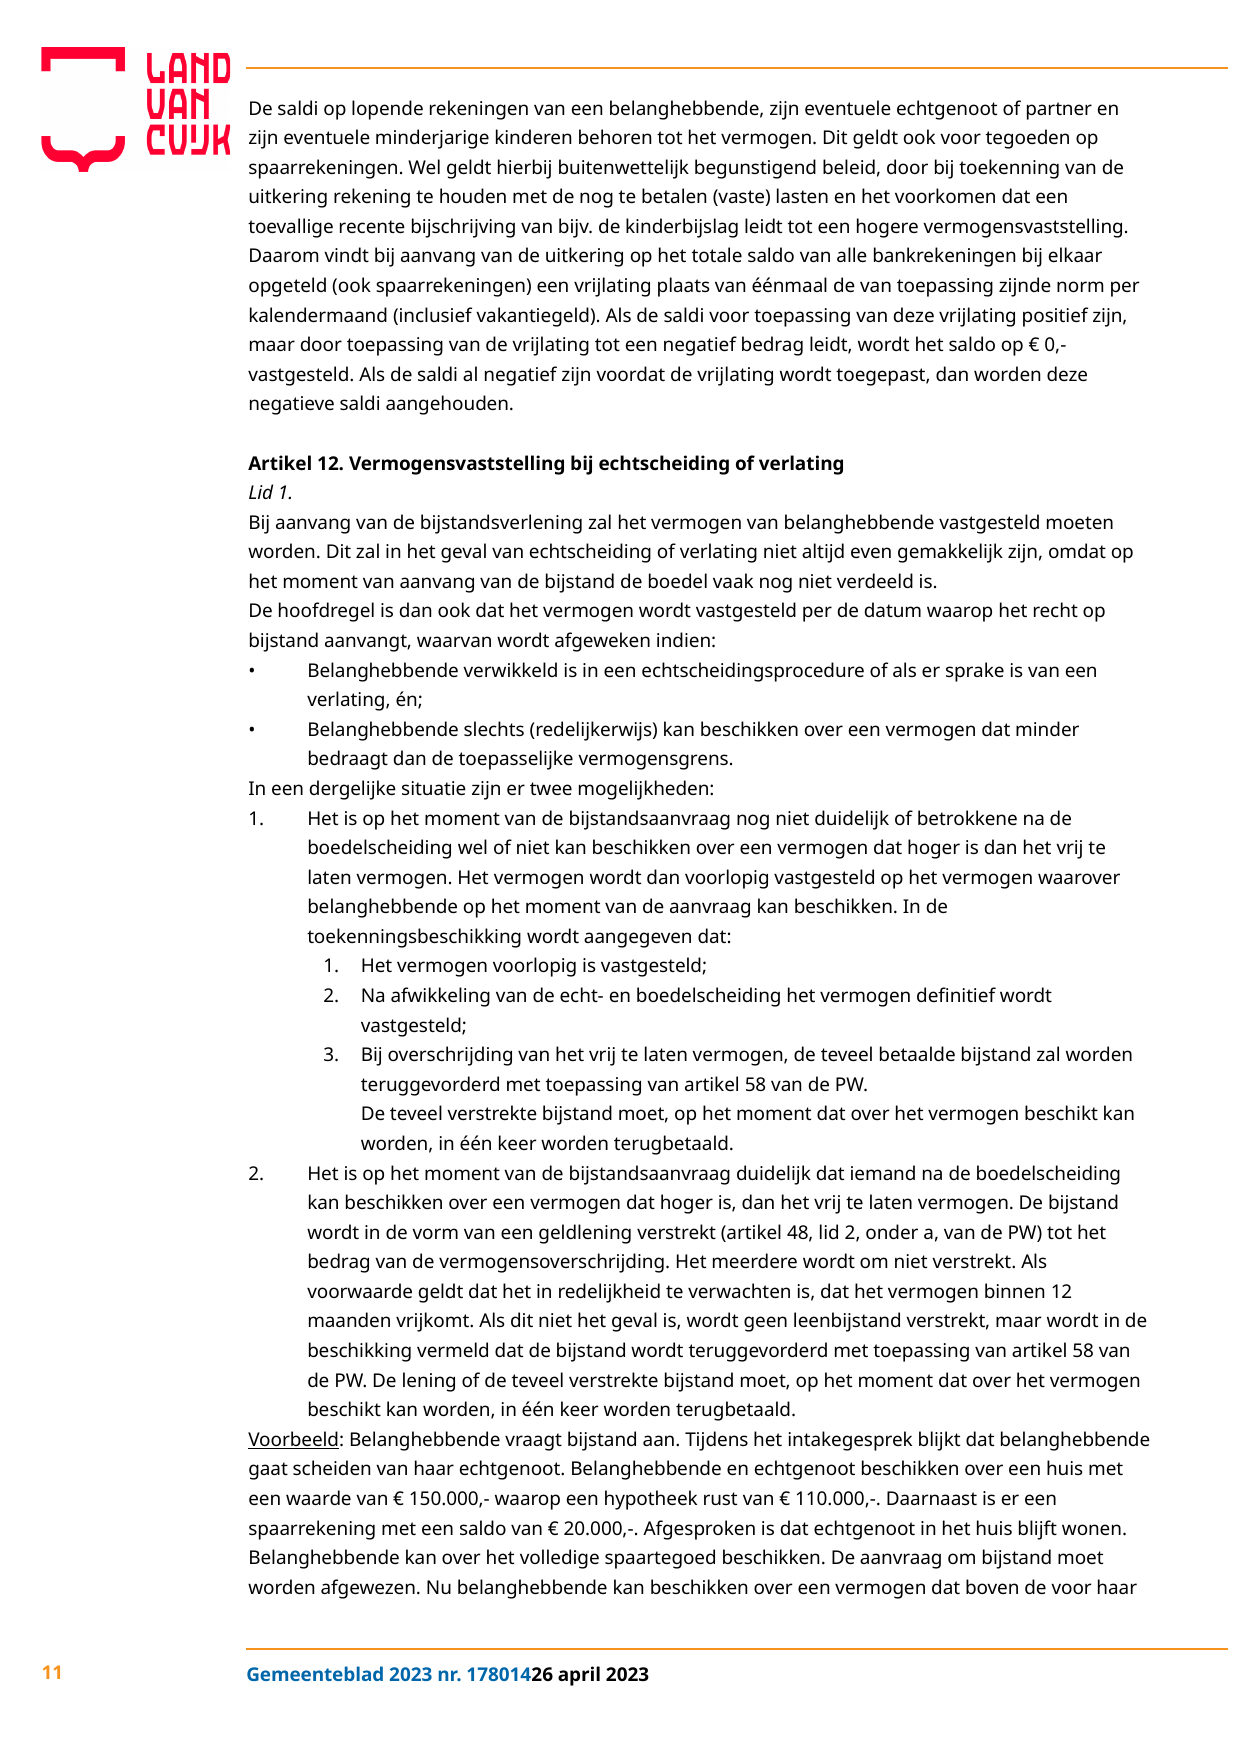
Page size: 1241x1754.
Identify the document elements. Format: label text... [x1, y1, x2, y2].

text De hoofdregel is dan ook dat het vermogen wordt vastgesteld per de datum waarop het recht op bijstand aanvangt, waarvan wordt afgeweken indien: [248, 598, 1152, 653]
text Bij aanvang van de bijstandsverlening zal het vermogen van belanghebbende vastgesteld moeten worden. Dit zal in het geval van echtscheiding of verlating niet altijd even gemakkelijk zijn, omdat op het moment van aanvang van de bijstand de boedel vaak nog niet verdeeld is. [248, 509, 1152, 594]
list Het is op het moment van de bijstandsaanvraag nog niet duidelijk of betrokkene na de boedelscheiding wel of niet kan beschikken over een vermogen dat hoger is dan het vrij te laten vermogen. Het vermogen wordt dan voorlopig vastgesteld op het vermogen waarover belanghebbende op het moment van de aanvraag kan beschikken. In de toekenningsbeschikking wordt aangegeven dat: [248, 805, 1152, 949]
text Lid 1. [248, 479, 1152, 505]
list Het vermogen voorlopig is vastgesteld; [323, 953, 1152, 978]
list Belanghebbende slechts (redelijkerwijs) kan beschikken over een vermogen dat minder bedraagt dan de toepasselijke vermogensgrens. [248, 716, 1152, 771]
text Voorbeeld: Belanghebbende vraagt bijstand aan. Tijdens het intakegesprek blijkt dat belanghebbende gaat scheiden van haar echtgenoot. Belanghebbende en echtgenoot beschikken over een huis met een waarde van € 150.000,- waarop een hypotheek rust van € 110.000,-. Daarnaast is er een spaarrekening met een saldo van € 20.000,-. Afgesproken is dat echtgenoot in het huis blijft wonen. Belanghebbende kan over het volledige spaartegoed beschikken. De aanvraag om bijstand moet worden afgewezen. Nu belanghebbende kan beschikken over een vermogen dat boven de voor haar [248, 1426, 1152, 1600]
text Artikel 12. Vermogensvaststelling bij echtscheiding of verlating [248, 450, 1152, 476]
list Het is op het moment van de bijstandsaanvraag duidelijk dat iemand na de boedelscheiding kan beschikken over een vermogen dat hoger is, dan het vrij te laten vermogen. De bijstand wordt in de vorm van een geldlening verstrekt (artikel 48, lid 2, onder a, van de PW) tot het bedrag van de vermogensoverschrijding. Het meerdere wordt om niet verstrekt. Als voorwaarde geldt dat het in redelijkheid te verwachten is, dat het vermogen binnen 12 maanden vrijkomt. Als dit niet het geval is, wordt geen leenbijstand verstrekt, maar wordt in de beschikking vermeld dat de bijstand wordt teruggevorderd met toepassing van artikel 58 van de PW. De lening of de teveel verstrekte bijstand moet, op het moment dat over het vermogen beschikt kan worden, in één keer worden terugbetaald. [248, 1160, 1152, 1422]
list Bij overschrijding van het vrij te laten vermogen, de teveel betaalde bijstand zal worden teruggevorderd met toepassing van artikel 58 van de PW. [323, 1041, 1152, 1097]
list Belanghebbende verwikkeld is in een echtscheidingsprocedure of als er sprake is van een verlating, én; [248, 657, 1152, 712]
text In een dergelijke situatie zijn er twee mogelijkheden: [248, 775, 1152, 801]
list De teveel verstrekte bijstand moet, op het moment dat over het vermogen beschikt kan worden, in één keer worden terugbetaald. [323, 1101, 1152, 1156]
text Daarom vindt bij aanvang van de uitkering op het totale saldo van alle bankrekeningen bij elkaar opgeteld (ook spaarrekeningen) een vrijlating plaats van éénmaal de van toepassing zijnde norm per kalendermaand (inclusief vakantiegeld). Als de saldi voor toepassing van deze vrijlating positief zijn, maar door toepassing van de vrijlating tot een negatief bedrag leidt, wordt het saldo op € 0,- vastgesteld. Als de saldi al negatief zijn voordat de vrijlating wordt toegepast, dan worden deze negatieve saldi aangehouden. [248, 243, 1152, 416]
list Na afwikkeling van de echt- en boedelscheiding het vermogen definitief wordt vastgesteld; [323, 982, 1152, 1038]
text De saldi op lopende rekeningen van een belanghebbende, zijn eventuele echtgenoot of partner en zijn eventuele minderjarige kinderen behoren tot het vermogen. Dit geldt ook voor tegoeden op spaarrekeningen. Wel geldt hierbij buitenwettelijk begunstigend beleid, door bij toekenning van de uitkering rekening te houden met de nog te betalen (vaste) lasten en het voorkomen dat een toevallige recente bijschrijving van bijv. de kinderbijslag leidt tot een hogere vermogensvaststelling. [248, 95, 1152, 239]
picture [41, 47, 231, 172]
